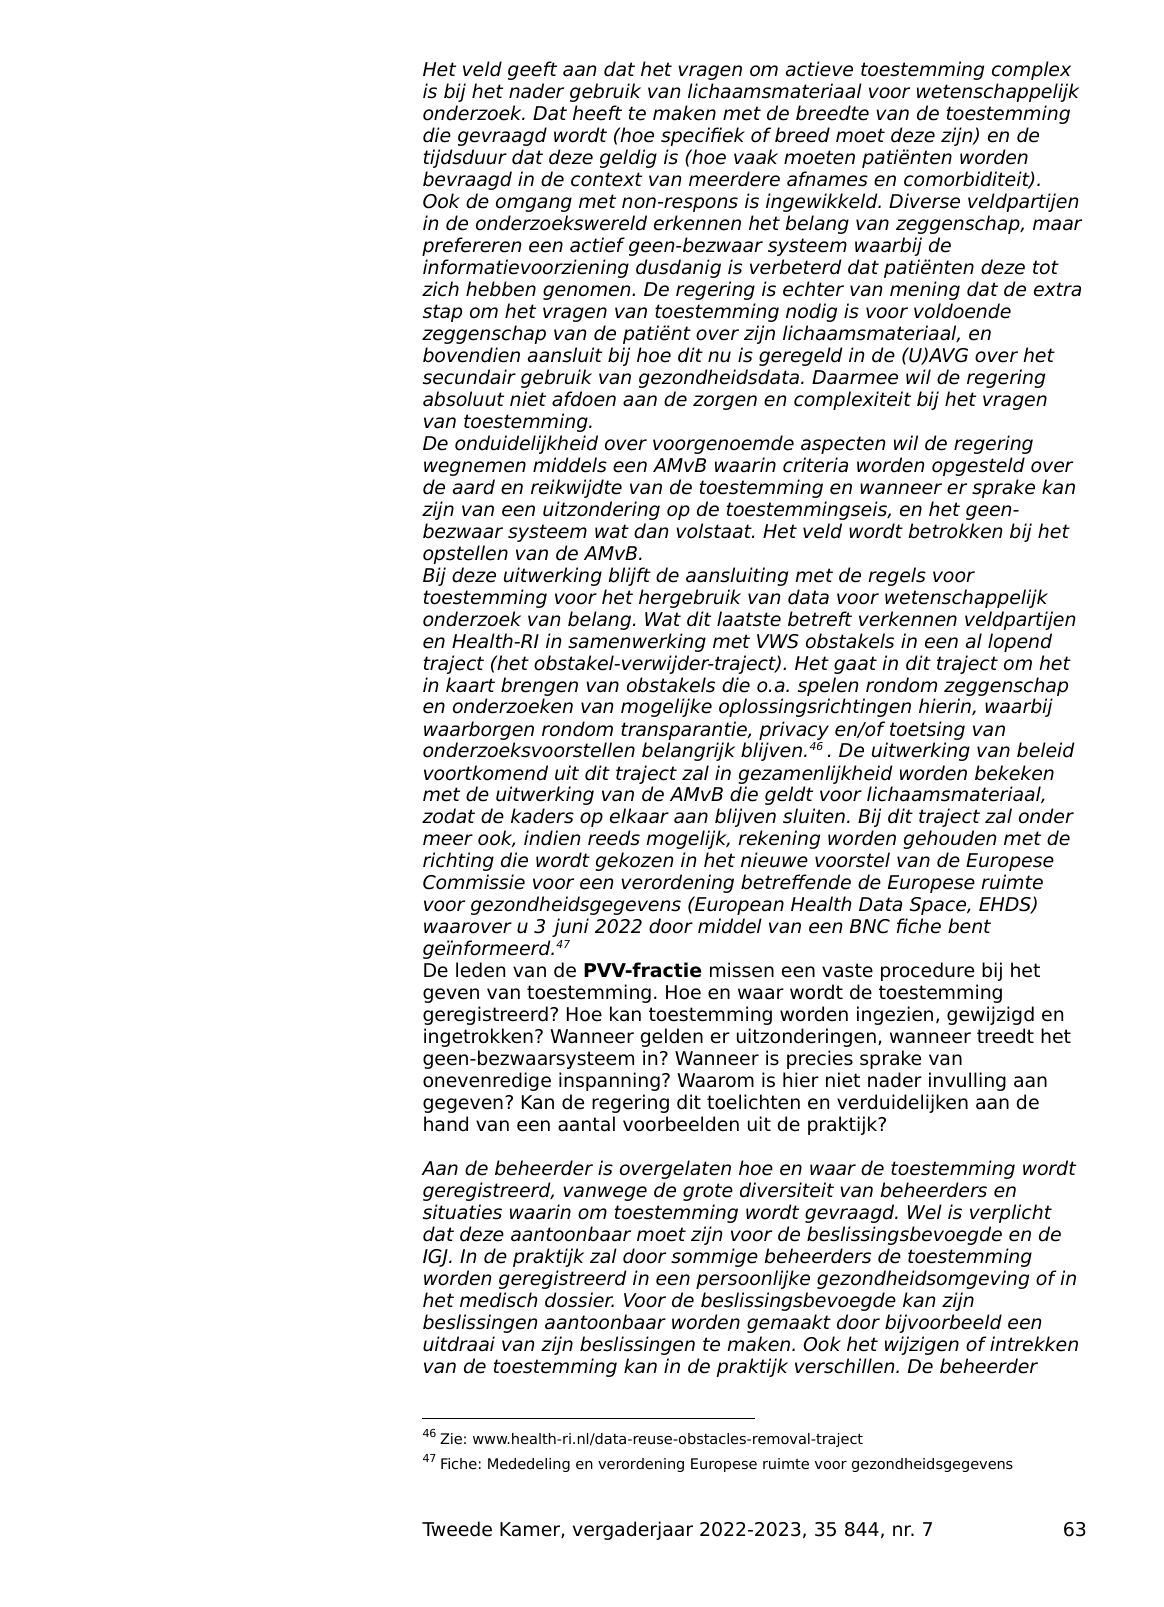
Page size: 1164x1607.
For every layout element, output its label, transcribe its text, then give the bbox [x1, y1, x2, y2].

text Zie: www.health-ri.nl/data-reuse-obstacles-removal-traject [422, 1427, 1087, 1449]
text Bij deze uitwerking blijft de aansluiting met de regels voor toestemming voor het hergebruik van data voor wetenschappelijk onderzoek van belang. Wat dit laatste betreft verkennen veldpartijen en Health-RI in samenwerking met VWS obstakels in een al lopend traject (het obstakel-verwijder-traject). Het gaat in dit traject om het in kaart brengen van obstakels die o.a. spelen rondom zeggenschap en onderzoeken van mogelijke oplossingsrichtingen hierin, waarbij waarborgen rondom transparantie, privacy en/of toetsing van onderzoeksvoorstellen belangrijk blijven.. De uitwerking van beleid voortkomend uit dit traject zal in gezamenlijkheid worden bekeken met de uitwerking van de AMvB die geldt voor lichaamsmateriaal, zodat de kaders op elkaar aan blijven sluiten. Bij dit traject zal onder meer ook, indien reeds mogelijk, rekening worden gehouden met de richting die wordt gekozen in het nieuwe voorstel van de Europese Commissie voor een verordening betreffende de Europese ruimte voor gezondheidsgegevens (European Health Data Space, EHDS) waarover u 3 juni 2022 door middel van een BNC fiche bent geïnformeerd. [422, 564, 1087, 960]
text Het veld geeft aan dat het vragen om actieve toestemming complex is bij het nader gebruik van lichaamsmateriaal voor wetenschappelijk onderzoek. Dat heeft te maken met de breedte van de toestemming die gevraagd wordt (hoe specifiek of breed moet deze zijn) en de tijdsduur dat deze geldig is (hoe vaak moeten patiënten worden bevraagd in de context van meerdere afnames en comorbiditeit). Ook de omgang met non-respons is ingewikkeld. Diverse veldpartijen in de onderzoekswereld erkennen het belang van zeggenschap, maar prefereren een actief geen-bezwaar systeem waarbij de informatievoorziening dusdanig is verbeterd dat patiënten deze tot zich hebben genomen. De regering is echter van mening dat de extra stap om het vragen van toestemming nodig is voor voldoende zeggenschap van de patiënt over zijn lichaamsmateriaal, en bovendien aansluit bij hoe dit nu is geregeld in de (U)AVG over het secundair gebruik van gezondheidsdata. Daarmee wil de regering absoluut niet afdoen aan de zorgen en complexiteit bij het vragen van toestemming. [422, 59, 1087, 433]
text Fiche: Mededeling en verordening Europese ruimte voor gezondheidsgegevens [422, 1452, 1087, 1474]
text De onduidelijkheid over voorgenoemde aspecten wil de regering wegnemen middels een AMvB waarin criteria worden opgesteld over de aard en reikwijdte van de toestemming en wanneer er sprake kan zijn van een uitzondering op de toestemmingseis, en het geen-bezwaar systeem wat dan volstaat. Het veld wordt betrokken bij het opstellen van de AMvB. [422, 433, 1087, 564]
text De leden van de PVV-fractie missen een vaste procedure bij het geven van toestemming. Hoe en waar wordt de toestemming geregistreerd? Hoe kan toestemming worden ingezien, gewijzigd en ingetrokken? Wanneer gelden er uitzonderingen, wanneer treedt het geen-bezwaarsysteem in? Wanneer is precies sprake van onevenredige inspanning? Waarom is hier niet nader invulling aan gegeven? Kan de regering dit toelichten en verduidelijken aan de hand van een aantal voorbeelden uit de praktijk? [422, 960, 1087, 1136]
text Aan de beheerder is overgelaten hoe en waar de toestemming wordt geregistreerd, vanwege de grote diversiteit van beheerders en situaties waarin om toestemming wordt gevraagd. Wel is verplicht dat deze aantoonbaar moet zijn voor de beslissingsbevoegde en de IGJ. In de praktijk zal door sommige beheerders de toestemming worden geregistreerd in een persoonlijke gezondheidsomgeving of in het medisch dossier. Voor de beslissingsbevoegde kan zijn beslissingen aantoonbaar worden gemaakt door bijvoorbeeld een uitdraai van zijn beslissingen te maken. Ook het wijzigen of intrekken van de toestemming kan in de praktijk verschillen. De beheerder [422, 1158, 1087, 1378]
